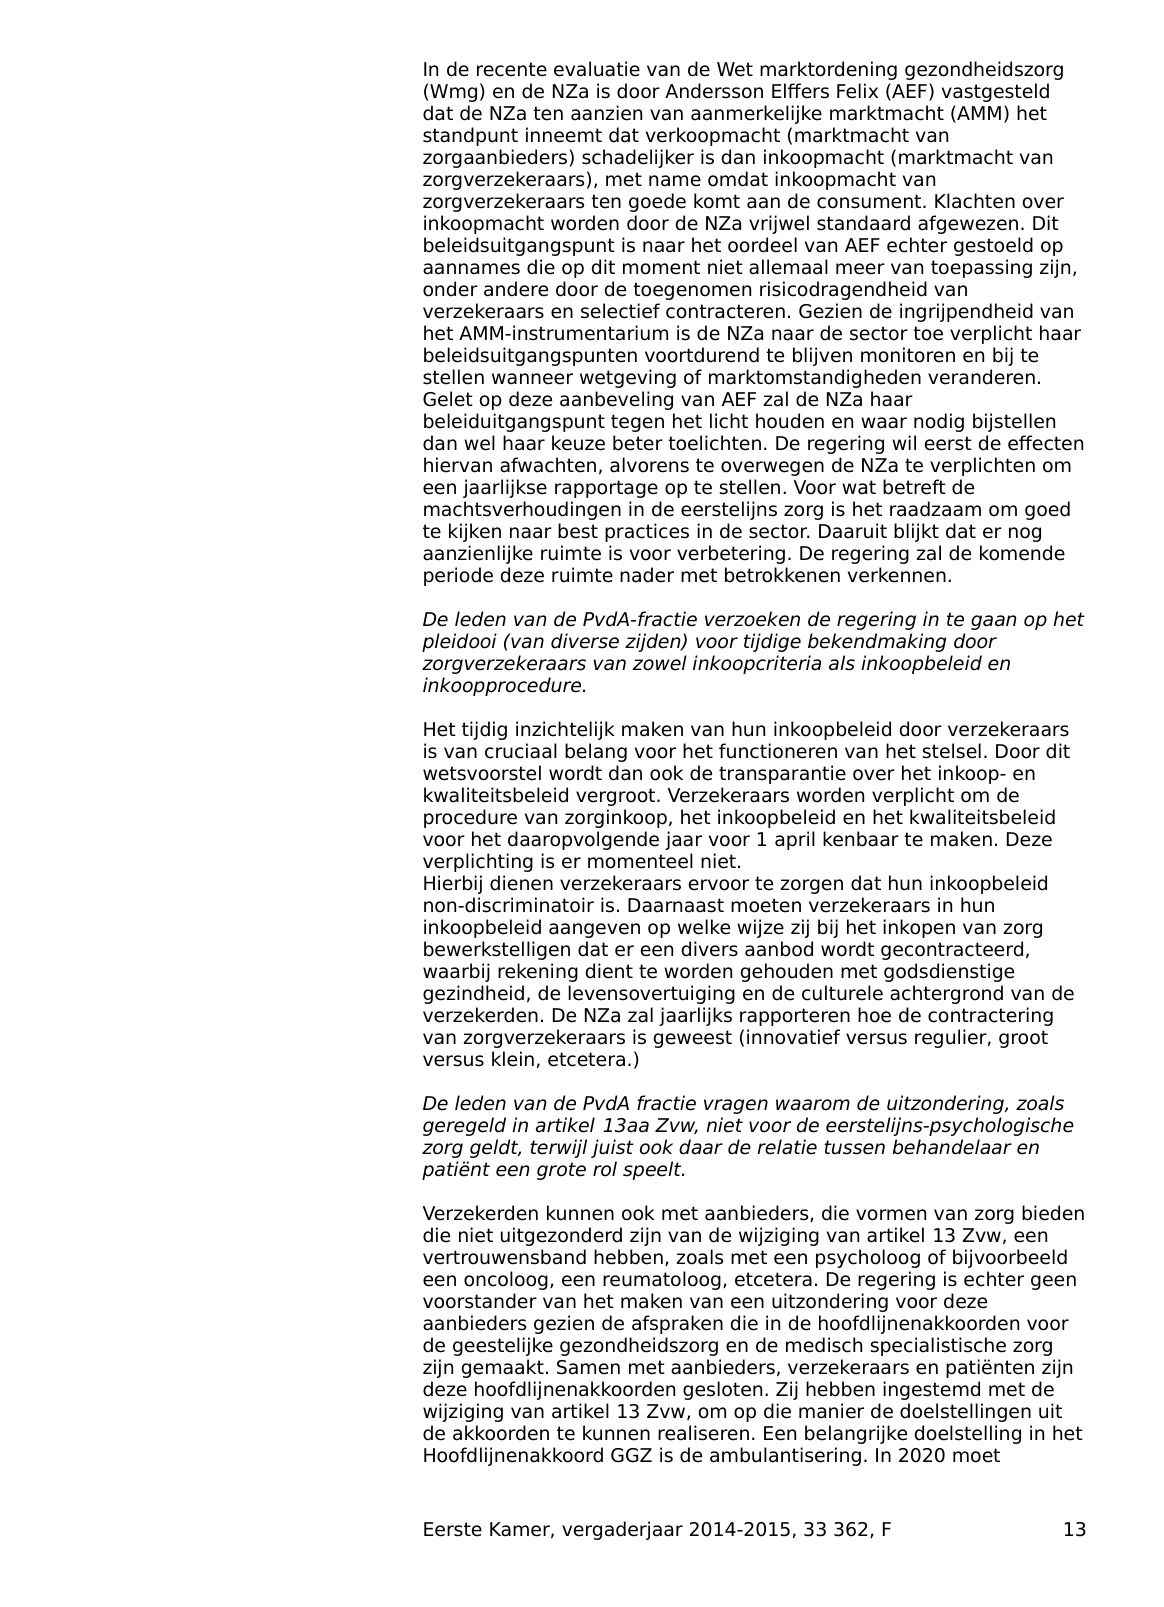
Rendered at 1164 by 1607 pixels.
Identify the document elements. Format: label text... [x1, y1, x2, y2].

text Verzekerden kunnen ook met aanbieders, die vormen van zorg bieden die niet uitgezonderd zijn van de wijziging van artikel 13 Zvw, een vertrouwensband hebben, zoals met een psycholoog of bijvoorbeeld een oncoloog, een reumatoloog, etcetera. De regering is echter geen voorstander van het maken van een uitzondering voor deze aanbieders gezien de afspraken die in de hoofdlijnenakkoorden voor de geestelijke gezondheidszorg en de medisch specialistische zorg zijn gemaakt. Samen met aanbieders, verzekeraars en patiënten zijn deze hoofdlijnenakkoorden gesloten. Zij hebben ingestemd met de wijziging van artikel 13 Zvw, om op die manier de doelstellingen uit de akkoorden te kunnen realiseren. Een belangrijke doelstelling in het Hoofdlijnenakkoord GGZ is de ambulantisering. In 2020 moet [422, 1203, 1087, 1467]
text Hierbij dienen verzekeraars ervoor te zorgen dat hun inkoopbeleid non-discriminatoir is. Daarnaast moeten verzekeraars in hun inkoopbeleid aangeven op welke wijze zij bij het inkopen van zorg bewerkstelligen dat er een divers aanbod wordt gecontracteerd, waarbij rekening dient te worden gehouden met godsdienstige gezindheid, de levensovertuiging en de culturele achtergrond van de verzekerden. De NZa zal jaarlijks rapporteren hoe de contractering van zorgverzekeraars is geweest (innovatief versus regulier, groot versus klein, etcetera.) [422, 873, 1087, 1071]
text Het tijdig inzichtelijk maken van hun inkoopbeleid door verzekeraars is van cruciaal belang voor het functioneren van het stelsel. Door dit wetsvoorstel wordt dan ook de transparantie over het inkoop- en kwaliteitsbeleid vergroot. Verzekeraars worden verplicht om de procedure van zorginkoop, het inkoopbeleid en het kwaliteitsbeleid voor het daaropvolgende jaar voor 1 april kenbaar te maken. Deze verplichting is er momenteel niet. [422, 719, 1087, 873]
text De leden van de PvdA-fractie verzoeken de regering in te gaan op het pleidooi (van diverse zijden) voor tijdige bekendmaking door zorgverzekeraars van zowel inkoopcriteria als inkoopbeleid en inkoopprocedure. [422, 609, 1087, 697]
text De leden van de PvdA fractie vragen waarom de uitzondering, zoals geregeld in artikel 13aa Zvw, niet voor de eerstelijns-psychologische zorg geldt, terwijl juist ook daar de relatie tussen behandelaar en patiënt een grote rol speelt. [422, 1093, 1087, 1181]
text In de recente evaluatie van de Wet marktordening gezondheidszorg (Wmg) en de NZa is door Andersson Elffers Felix (AEF) vastgesteld dat de NZa ten aanzien van aanmerkelijke marktmacht (AMM) het standpunt inneemt dat verkoopmacht (marktmacht van zorgaanbieders) schadelijker is dan inkoopmacht (marktmacht van zorgverzekeraars), met name omdat inkoopmacht van zorgverzekeraars ten goede komt aan de consument. Klachten over inkoopmacht worden door de NZa vrijwel standaard afgewezen. Dit beleidsuitgangspunt is naar het oordeel van AEF echter gestoeld op aannames die op dit moment niet allemaal meer van toepassing zijn, onder andere door de toegenomen risicodragendheid van verzekeraars en selectief contracteren. Gezien de ingrijpendheid van het AMM-instrumentarium is de NZa naar de sector toe verplicht haar beleidsuitgangspunten voortdurend te blijven monitoren en bij te stellen wanneer wetgeving of marktomstandigheden veranderen. Gelet op deze aanbeveling van AEF zal de NZa haar beleiduitgangspunt tegen het licht houden en waar nodig bijstellen dan wel haar keuze beter toelichten. De regering wil eerst de effecten hiervan afwachten, alvorens te overwegen de NZa te verplichten om een jaarlijkse rapportage op te stellen. Voor wat betreft de machtsverhoudingen in de eerstelijns zorg is het raadzaam om goed te kijken naar best practices in de sector. Daaruit blijkt dat er nog aanzienlijke ruimte is voor verbetering. De regering zal de komende periode deze ruimte nader met betrokkenen verkennen. [422, 59, 1087, 587]
